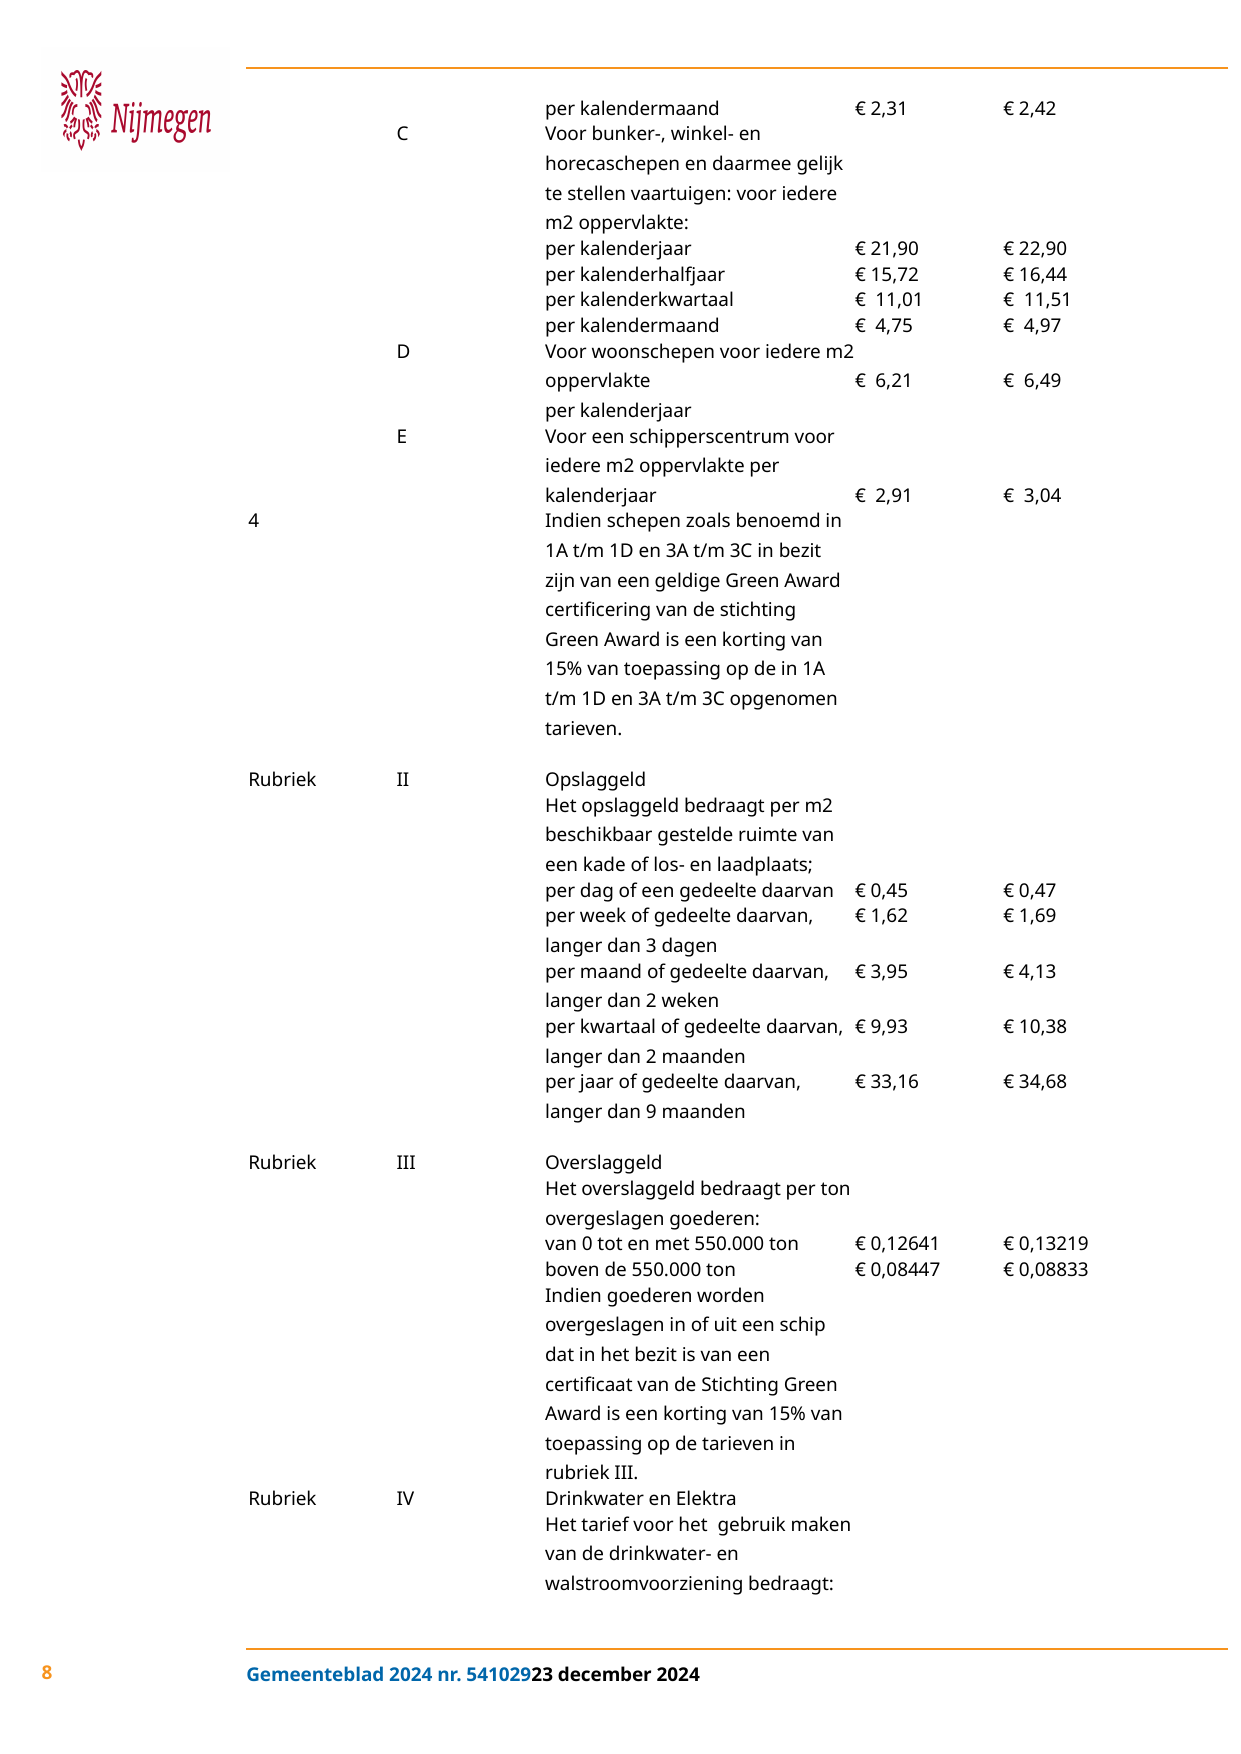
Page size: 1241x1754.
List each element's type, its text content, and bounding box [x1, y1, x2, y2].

table_cell € 10,38 [1003, 1013, 1152, 1068]
table_cell [396, 261, 545, 286]
table_cell [396, 508, 545, 741]
table_cell [396, 1256, 545, 1282]
table_cell [248, 338, 396, 423]
table_cell [396, 792, 545, 877]
table_cell € 6,21 [855, 338, 1003, 423]
table_cell Rubriek [248, 1150, 396, 1175]
table_cell € 2,91 [855, 423, 1003, 508]
table_cell per jaar of gedeelte daarvan, langer dan 9 maanden [545, 1069, 855, 1124]
table_cell [396, 1124, 545, 1149]
table_cell € 4,13 [1003, 958, 1152, 1013]
table_cell [1003, 792, 1152, 877]
table_cell [396, 1231, 545, 1256]
table_cell [1003, 1485, 1152, 1511]
table_cell Voor woonschepen voor iedere m2 oppervlakte per kalenderjaar [545, 338, 855, 423]
picture [41, 47, 231, 172]
table_cell € 0,13219 [1003, 1231, 1152, 1256]
table_cell [1003, 1150, 1152, 1175]
table_cell [1003, 1175, 1152, 1231]
table_cell Het opslaggeld bedraagt per m2 beschikbaar gestelde ruimte van een kade of los- en laadplaats; [545, 792, 855, 877]
table_cell [855, 121, 1003, 235]
table_cell € 0,45 [855, 877, 1003, 903]
table_cell Voor bunker-, winkel- en horecaschepen en daarmee gelijk te stellen vaartuigen: voor iedere m2 oppervlakte: [545, 121, 855, 235]
table_cell III [396, 1150, 545, 1175]
table_cell per kalenderkwartaal [545, 286, 855, 312]
table_cell [248, 877, 396, 903]
table_cell [855, 741, 1003, 766]
table_cell [855, 1175, 1003, 1231]
table_cell Het tarief voor het gebruik maken van de drinkwater- en walstroomvoorziening bedraagt: [545, 1511, 855, 1596]
table_cell Drinkwater en Elektra [545, 1485, 855, 1511]
table_cell [396, 1013, 545, 1068]
table_cell Het overslaggeld bedraagt per ton overgeslagen goederen: [545, 1175, 855, 1231]
table_cell Rubriek [248, 1485, 396, 1511]
table_cell [248, 1256, 396, 1282]
table_cell [248, 792, 396, 877]
table_cell € 1,62 [855, 903, 1003, 958]
table_cell € 21,90 [855, 235, 1003, 261]
table_cell per kalenderjaar [545, 235, 855, 261]
table_cell Indien schepen zoals benoemd in 1A t/m 1D en 3A t/m 3C in bezit zijn van een geldige Green Award certificering van de stichting Green Award is een korting van 15% van toepassing op de in 1A t/m 1D en 3A t/m 3C opgenomen tarieven. [545, 508, 855, 741]
table_cell € 15,72 [855, 261, 1003, 286]
table_cell Voor een schipperscentrum voor iedere m2 oppervlakte per kalenderjaar [545, 423, 855, 508]
table_cell € 33,16 [855, 1069, 1003, 1124]
table_cell € 0,08447 [855, 1256, 1003, 1282]
table_cell [248, 1231, 396, 1256]
table_cell € 2,42 [1003, 95, 1152, 121]
table_cell IV [396, 1485, 545, 1511]
table_cell [248, 1013, 396, 1068]
table_cell [248, 1069, 396, 1124]
table_cell [545, 1124, 855, 1149]
table_cell [248, 958, 396, 1013]
table_cell [396, 1511, 545, 1596]
table_cell [248, 903, 396, 958]
table_cell [855, 792, 1003, 877]
table_cell [396, 95, 545, 121]
table_cell € 0,12641 [855, 1231, 1003, 1256]
table_cell Opslaggeld [545, 766, 855, 792]
table_cell € 11,51 [1003, 286, 1152, 312]
table_cell per kalendermaand [545, 312, 855, 338]
table_cell [396, 903, 545, 958]
table_cell per week of gedeelte daarvan, langer dan 3 dagen [545, 903, 855, 958]
table_cell [248, 312, 396, 338]
table_cell [248, 235, 396, 261]
table_cell II [396, 766, 545, 792]
table_cell D [396, 338, 545, 423]
table_cell Indien goederen worden overgeslagen in of uit een schip dat in het bezit is van een certificaat van de Stichting Green Award is een korting van 15% van toepassing op de tarieven in rubriek III. [545, 1282, 855, 1485]
table_cell € 11,01 [855, 286, 1003, 312]
table_cell [1003, 1511, 1152, 1596]
table_cell € 4,97 [1003, 312, 1152, 338]
table_cell [1003, 741, 1152, 766]
table_cell [396, 286, 545, 312]
table_cell [396, 1069, 545, 1124]
table_cell [1003, 1124, 1152, 1149]
table_cell [396, 1282, 545, 1485]
table_cell [1003, 1282, 1152, 1485]
table_cell € 0,47 [1003, 877, 1152, 903]
table_cell [396, 1175, 545, 1231]
table_cell per dag of een gedeelte daarvan [545, 877, 855, 903]
table_cell [396, 877, 545, 903]
table_cell [855, 1485, 1003, 1511]
table_cell [1003, 766, 1152, 792]
table_cell [855, 1124, 1003, 1149]
table_cell [248, 1124, 396, 1149]
table_cell C [396, 121, 545, 235]
table_cell 4 [248, 508, 396, 741]
table_cell Rubriek [248, 766, 396, 792]
table_cell per kwartaal of gedeelte daarvan, langer dan 2 maanden [545, 1013, 855, 1068]
table_cell [396, 958, 545, 1013]
table_cell € 6,49 [1003, 338, 1152, 423]
table_cell per maand of gedeelte daarvan, langer dan 2 weken [545, 958, 855, 1013]
table_cell € 1,69 [1003, 903, 1152, 958]
table_cell [396, 235, 545, 261]
table_cell boven de 550.000 ton [545, 1256, 855, 1282]
table_cell Overslaggeld [545, 1150, 855, 1175]
table_cell € 3,95 [855, 958, 1003, 1013]
table_cell E [396, 423, 545, 508]
table_cell € 2,31 [855, 95, 1003, 121]
table_cell € 9,93 [855, 1013, 1003, 1068]
table_cell [396, 741, 545, 766]
table_cell [855, 1282, 1003, 1485]
table_cell [855, 766, 1003, 792]
table_cell [855, 1150, 1003, 1175]
table_cell [855, 508, 1003, 741]
table_cell per kalendermaand [545, 95, 855, 121]
table_cell [248, 1511, 396, 1596]
table_cell [248, 423, 396, 508]
table_cell [1003, 508, 1152, 741]
table_cell [248, 1282, 396, 1485]
table_cell [545, 741, 855, 766]
table_cell € 16,44 [1003, 261, 1152, 286]
table_cell € 0,08833 [1003, 1256, 1152, 1282]
table_cell [248, 261, 396, 286]
table_cell [855, 1511, 1003, 1596]
table_cell [1003, 121, 1152, 235]
table_cell € 22,90 [1003, 235, 1152, 261]
table_cell € 34,68 [1003, 1069, 1152, 1124]
table_cell [248, 1175, 396, 1231]
table_cell [248, 286, 396, 312]
table_cell € 4,75 [855, 312, 1003, 338]
table_cell € 3,04 [1003, 423, 1152, 508]
table_cell [248, 95, 396, 121]
table_cell van 0 tot en met 550.000 ton [545, 1231, 855, 1256]
table_cell [248, 741, 396, 766]
table_cell [248, 121, 396, 235]
table_cell per kalenderhalfjaar [545, 261, 855, 286]
table_cell [396, 312, 545, 338]
